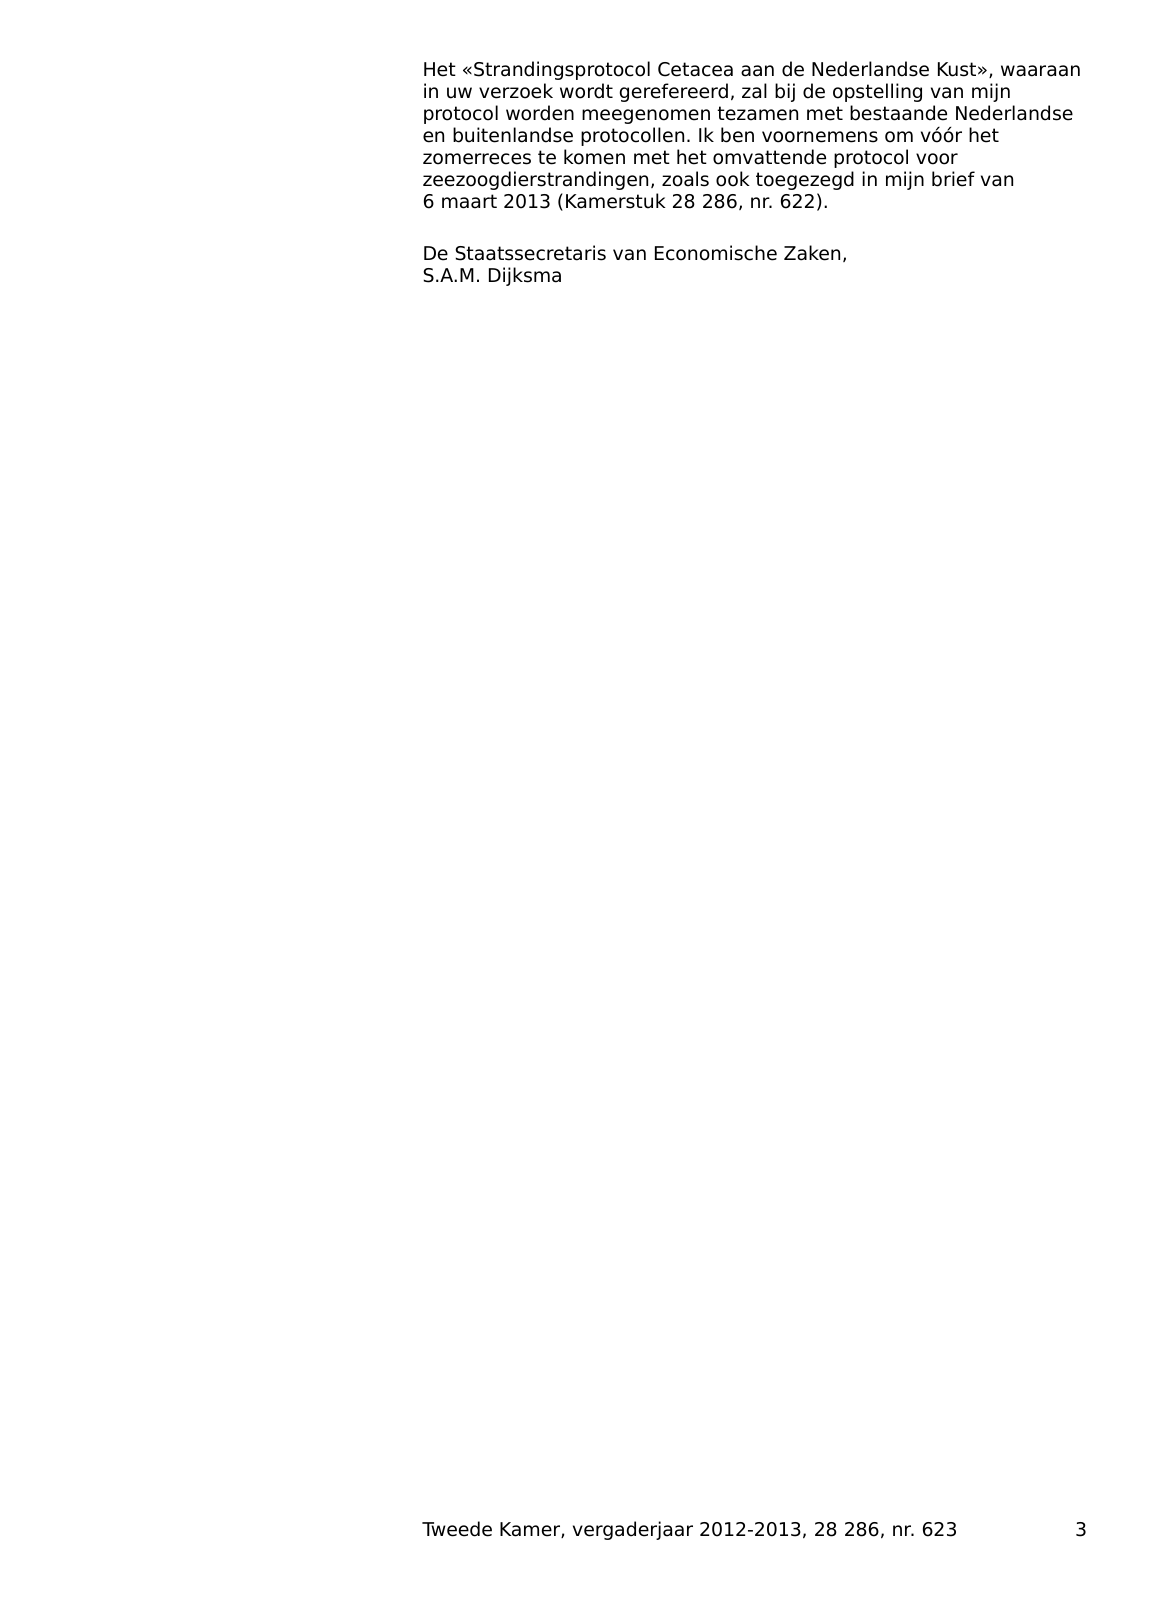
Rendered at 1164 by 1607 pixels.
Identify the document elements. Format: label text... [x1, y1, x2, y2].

text Het «Strandingsprotocol Cetacea aan de Nederlandse Kust», waaraan in uw verzoek wordt gerefereerd, zal bij de opstelling van mijn protocol worden meegenomen tezamen met bestaande Nederlandse en buitenlandse protocollen. Ik ben voornemens om vóór het zomerreces te komen met het omvattende protocol voor zeezoogdierstrandingen, zoals ook toegezegd in mijn brief van 6 maart 2013 (Kamerstuk 28 286, nr. 622). [422, 59, 1087, 213]
text De Staatssecretaris van Economische Zaken, S.A.M. Dijksma [422, 243, 1087, 287]
